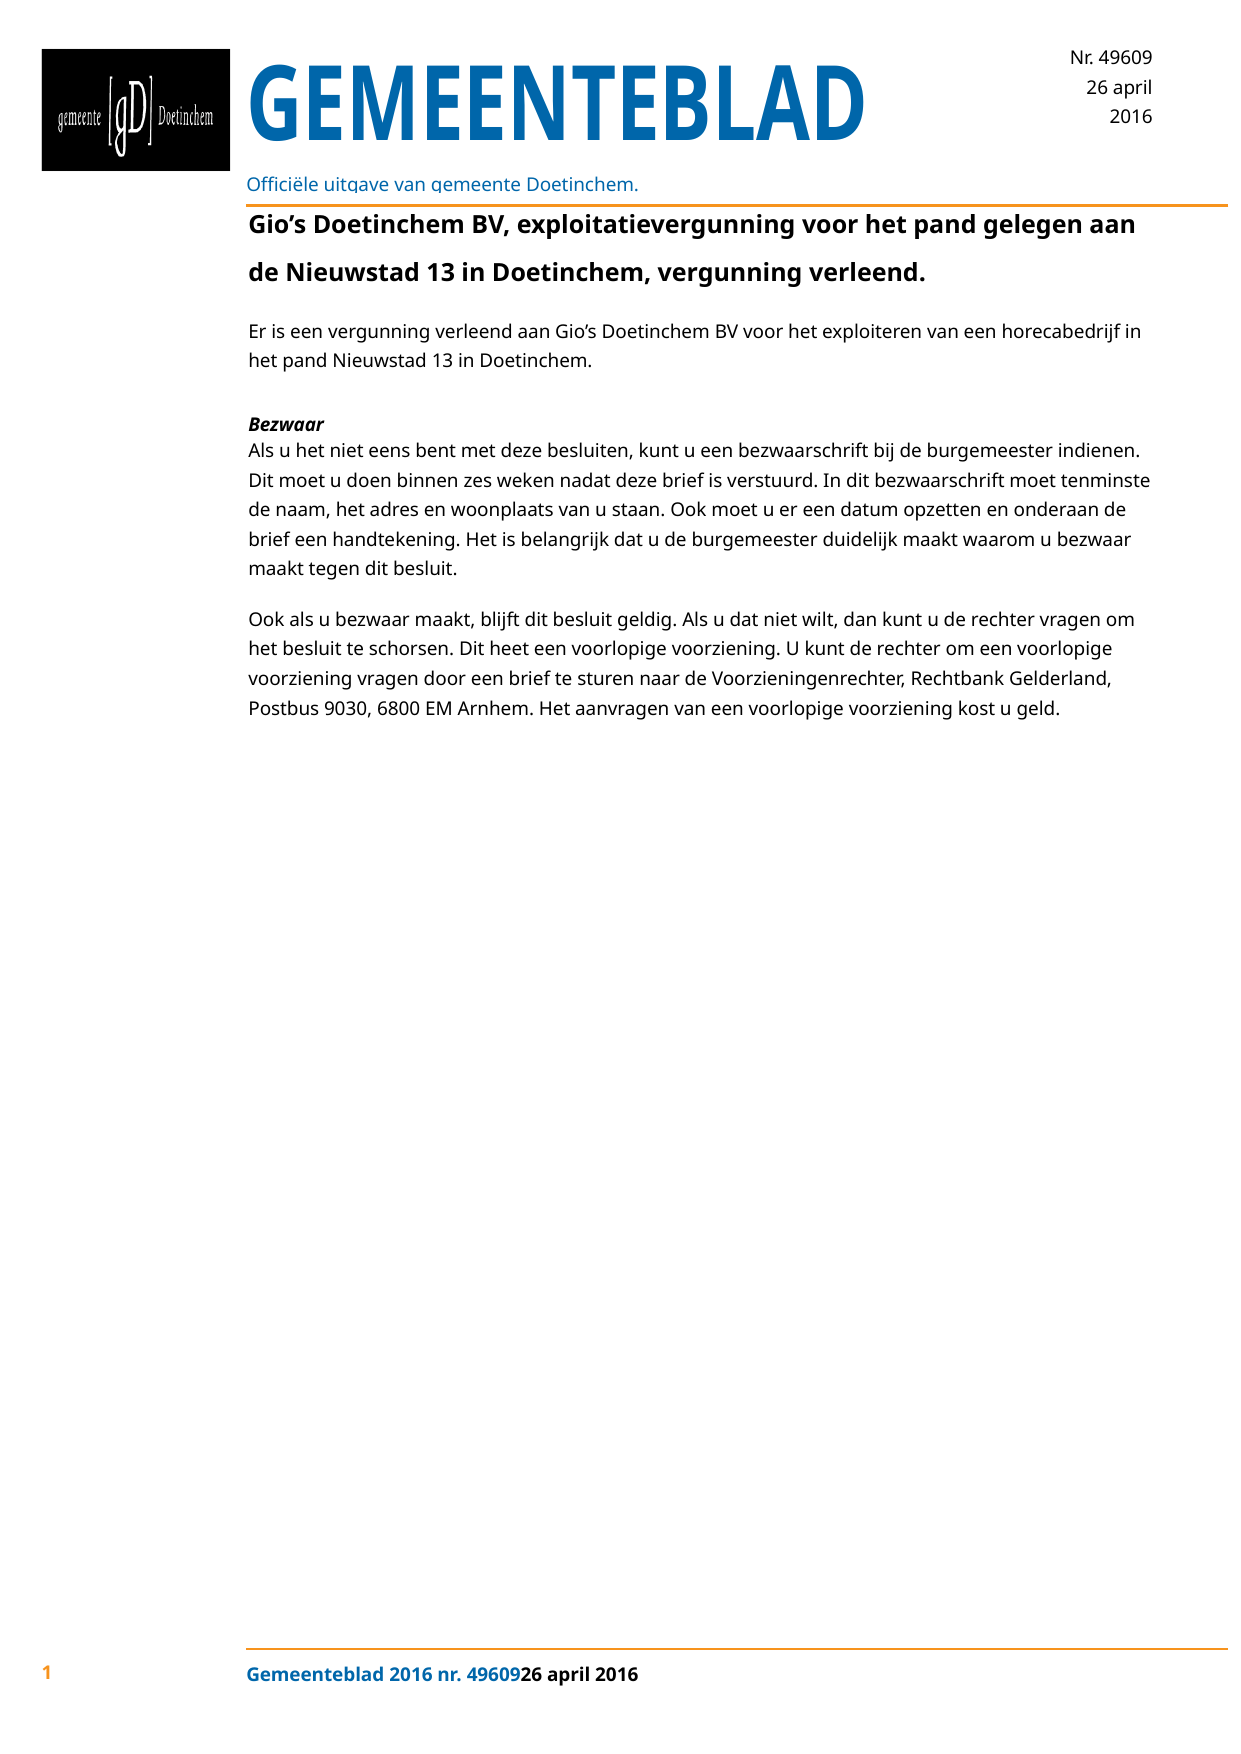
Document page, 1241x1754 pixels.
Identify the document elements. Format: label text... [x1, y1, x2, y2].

text Gio’s Doetinchem BV, exploitatievergunning voor het pand gelegen aan de Nieuwstad 13 in Doetinchem, vergunning verleend. [248, 207, 1152, 288]
picture [41, 47, 231, 172]
text Als u het niet eens bent met deze besluiten, kunt u een bezwaarschrift bij de burgemeester indienen. Dit moet u doen binnen zes weken nadat deze brief is verstuurd. In dit bezwaarschrift moet tenminste de naam, het adres en woonplaats van u staan. Ook moet u er een datum opzetten en onderaan de brief een handtekening. Het is belangrijk dat u de burgemeester duidelijk maakt waarom u bezwaar maakt tegen dit besluit. [248, 437, 1152, 581]
text Bezwaar [248, 411, 1152, 437]
text Ook als u bezwaar maakt, blijft dit besluit geldig. Als u dat niet wilt, dan kunt u de rechter vragen om het besluit te schorsen. Dit heet een voorlopige voorziening. U kunt de rechter om een voorlopige voorziening vragen door een brief te sturen naar de Voorzieningenrechter, Rechtbank Gelderland, Postbus 9030, 6800 EM Arnhem. Het aanvragen van een voorlopige voorziening kost u geld. [248, 606, 1152, 720]
text Er is een vergunning verleend aan Gio’s Doetinchem BV voor het exploiteren van een horecabedrijf in het pand Nieuwstad 13 in Doetinchem. [248, 318, 1152, 373]
